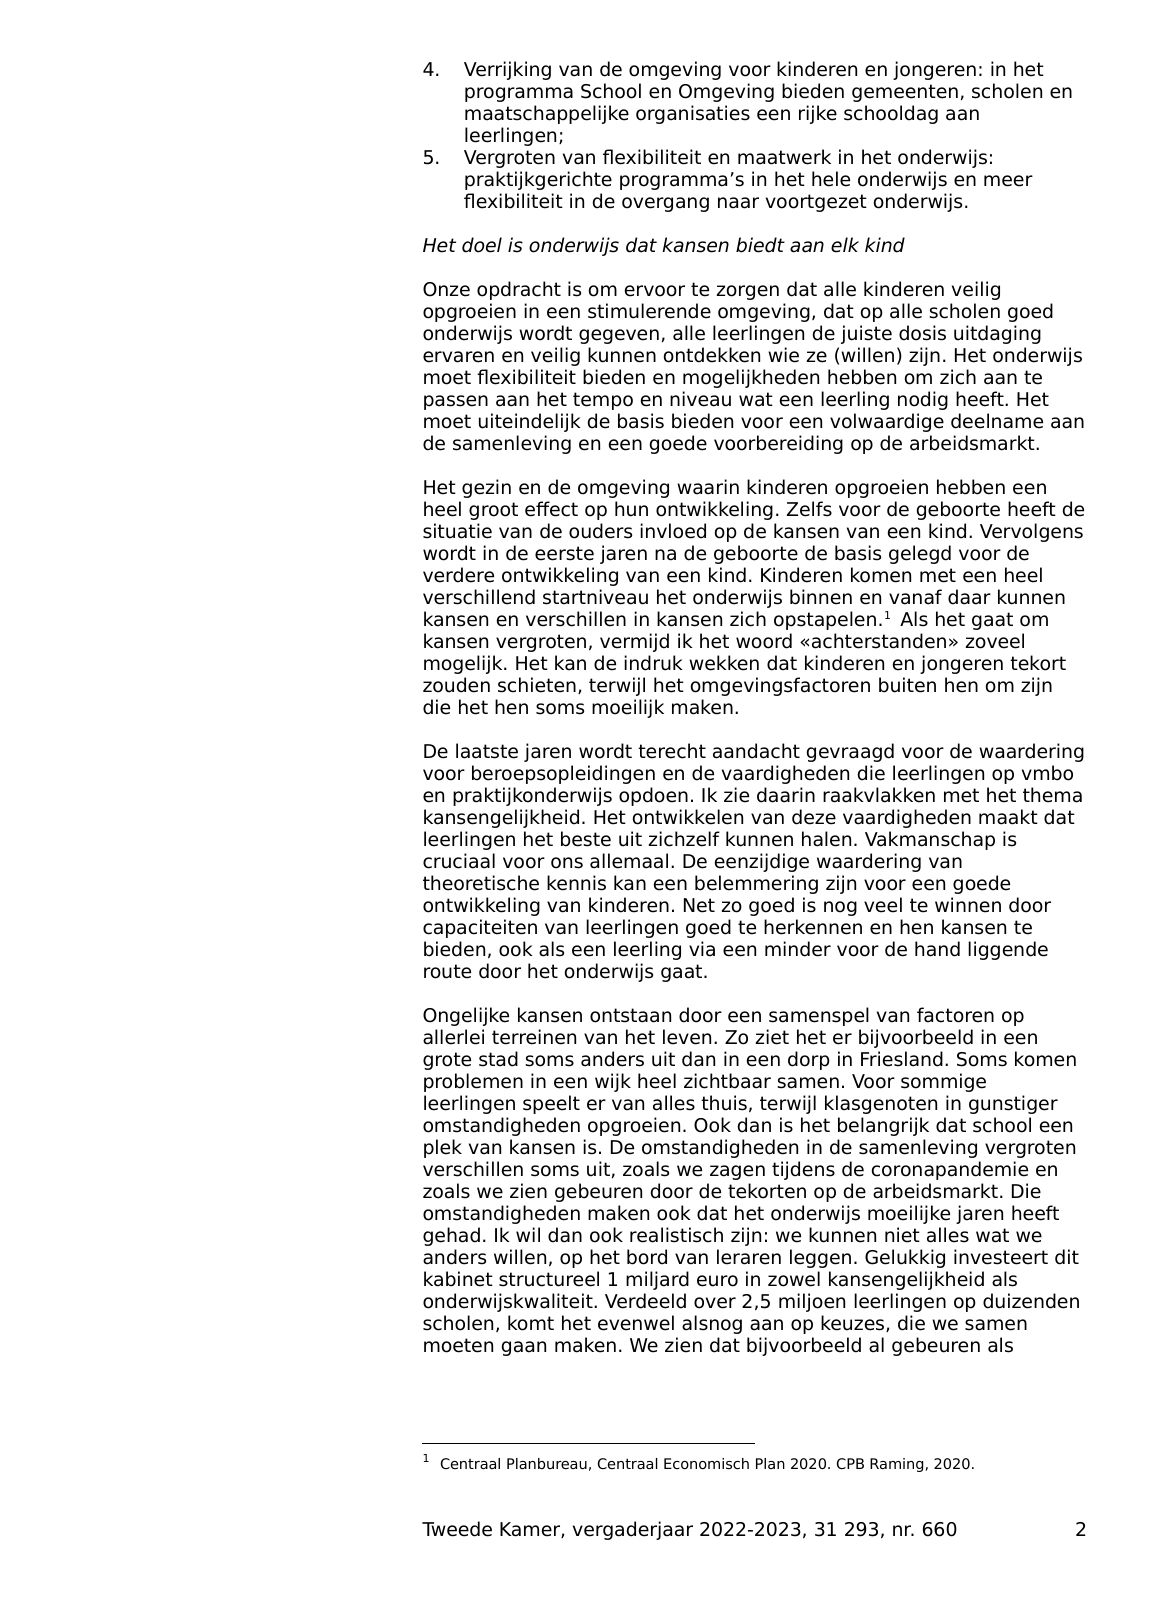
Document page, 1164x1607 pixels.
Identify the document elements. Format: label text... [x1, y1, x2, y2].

text De laatste jaren wordt terecht aandacht gevraagd voor de waardering voor beroepsopleidingen en de vaardigheden die leerlingen op vmbo en praktijkonderwijs opdoen. Ik zie daarin raakvlakken met het thema kansengelijkheid. Het ontwikkelen van deze vaardigheden maakt dat leerlingen het beste uit zichzelf kunnen halen. Vakmanschap is cruciaal voor ons allemaal. De eenzijdige waardering van theoretische kennis kan een belemmering zijn voor een goede ontwikkeling van kinderen. Net zo goed is nog veel te winnen door capaciteiten van leerlingen goed te herkennen en hen kansen te bieden, ook als een leerling via een minder voor de hand liggende route door het onderwijs gaat. [422, 741, 1087, 983]
subtitle Het doel is onderwijs dat kansen biedt aan elk kind [422, 235, 1087, 257]
text Centraal Planbureau, Centraal Economisch Plan 2020. CPB Raming, 2020. [422, 1452, 1087, 1474]
text 4. Verrijking van de omgeving voor kinderen en jongeren: in het programma School en Omgeving bieden gemeenten, scholen en maatschappelijke organisaties een rijke schooldag aan leerlingen; [422, 59, 1087, 147]
text 5. Vergroten van flexibiliteit en maatwerk in het onderwijs: praktijkgerichte programma’s in het hele onderwijs en meer flexibiliteit in de overgang naar voortgezet onderwijs. [422, 147, 1087, 213]
text Onze opdracht is om ervoor te zorgen dat alle kinderen veilig opgroeien in een stimulerende omgeving, dat op alle scholen goed onderwijs wordt gegeven, alle leerlingen de juiste dosis uitdaging ervaren en veilig kunnen ontdekken wie ze (willen) zijn. Het onderwijs moet flexibiliteit bieden en mogelijkheden hebben om zich aan te passen aan het tempo en niveau wat een leerling nodig heeft. Het moet uiteindelijk de basis bieden voor een volwaardige deelname aan de samenleving en een goede voorbereiding op de arbeidsmarkt. [422, 279, 1087, 455]
text Ongelijke kansen ontstaan door een samenspel van factoren op allerlei terreinen van het leven. Zo ziet het er bijvoorbeeld in een grote stad soms anders uit dan in een dorp in Friesland. Soms komen problemen in een wijk heel zichtbaar samen. Voor sommige leerlingen speelt er van alles thuis, terwijl klasgenoten in gunstiger omstandigheden opgroeien. Ook dan is het belangrijk dat school een plek van kansen is. De omstandigheden in de samenleving vergroten verschillen soms uit, zoals we zagen tijdens de coronapandemie en zoals we zien gebeuren door de tekorten op de arbeidsmarkt. Die omstandigheden maken ook dat het onderwijs moeilijke jaren heeft gehad. Ik wil dan ook realistisch zijn: we kunnen niet alles wat we anders willen, op het bord van leraren leggen. Gelukkig investeert dit kabinet structureel 1 miljard euro in zowel kansengelijkheid als onderwijskwaliteit. Verdeeld over 2,5 miljoen leerlingen op duizenden scholen, komt het evenwel alsnog aan op keuzes, die we samen moeten gaan maken. We zien dat bijvoorbeeld al gebeuren als [422, 1005, 1087, 1357]
text Het gezin en de omgeving waarin kinderen opgroeien hebben een heel groot effect op hun ontwikkeling. Zelfs voor de geboorte heeft de situatie van de ouders invloed op de kansen van een kind. Vervolgens wordt in de eerste jaren na de geboorte de basis gelegd voor de verdere ontwikkeling van een kind. Kinderen komen met een heel verschillend startniveau het onderwijs binnen en vanaf daar kunnen kansen en verschillen in kansen zich opstapelen. Als het gaat om kansen vergroten, vermijd ik het woord «achterstanden» zoveel mogelijk. Het kan de indruk wekken dat kinderen en jongeren tekort zouden schieten, terwijl het omgevingsfactoren buiten hen om zijn die het hen soms moeilijk maken. [422, 477, 1087, 719]
